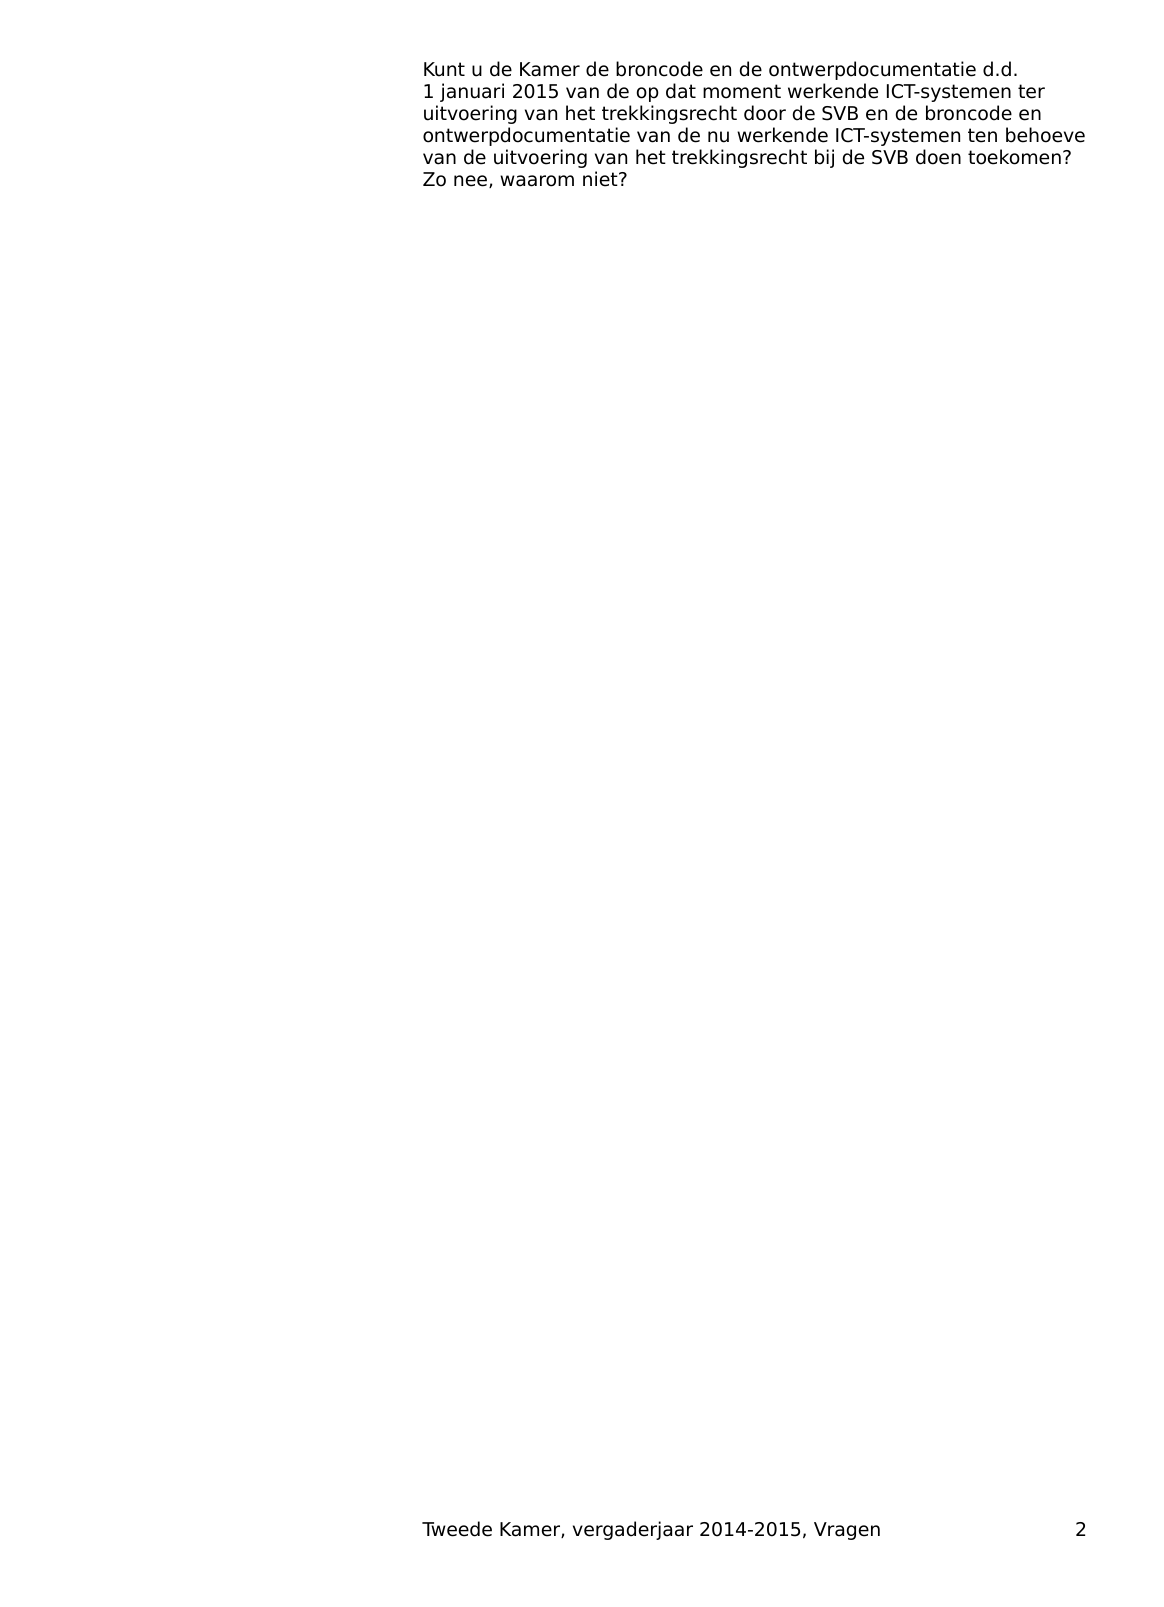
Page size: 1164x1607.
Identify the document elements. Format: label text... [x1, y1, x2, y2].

text Kunt u de Kamer de broncode en de ontwerpdocumentatie d.d. 1 januari 2015 van de op dat moment werkende ICT-systemen ter uitvoering van het trekkingsrecht door de SVB en de broncode en ontwerpdocumentatie van de nu werkende ICT-systemen ten behoeve van de uitvoering van het trekkingsrecht bij de SVB doen toekomen? Zo nee, waarom niet? [422, 59, 1087, 191]
